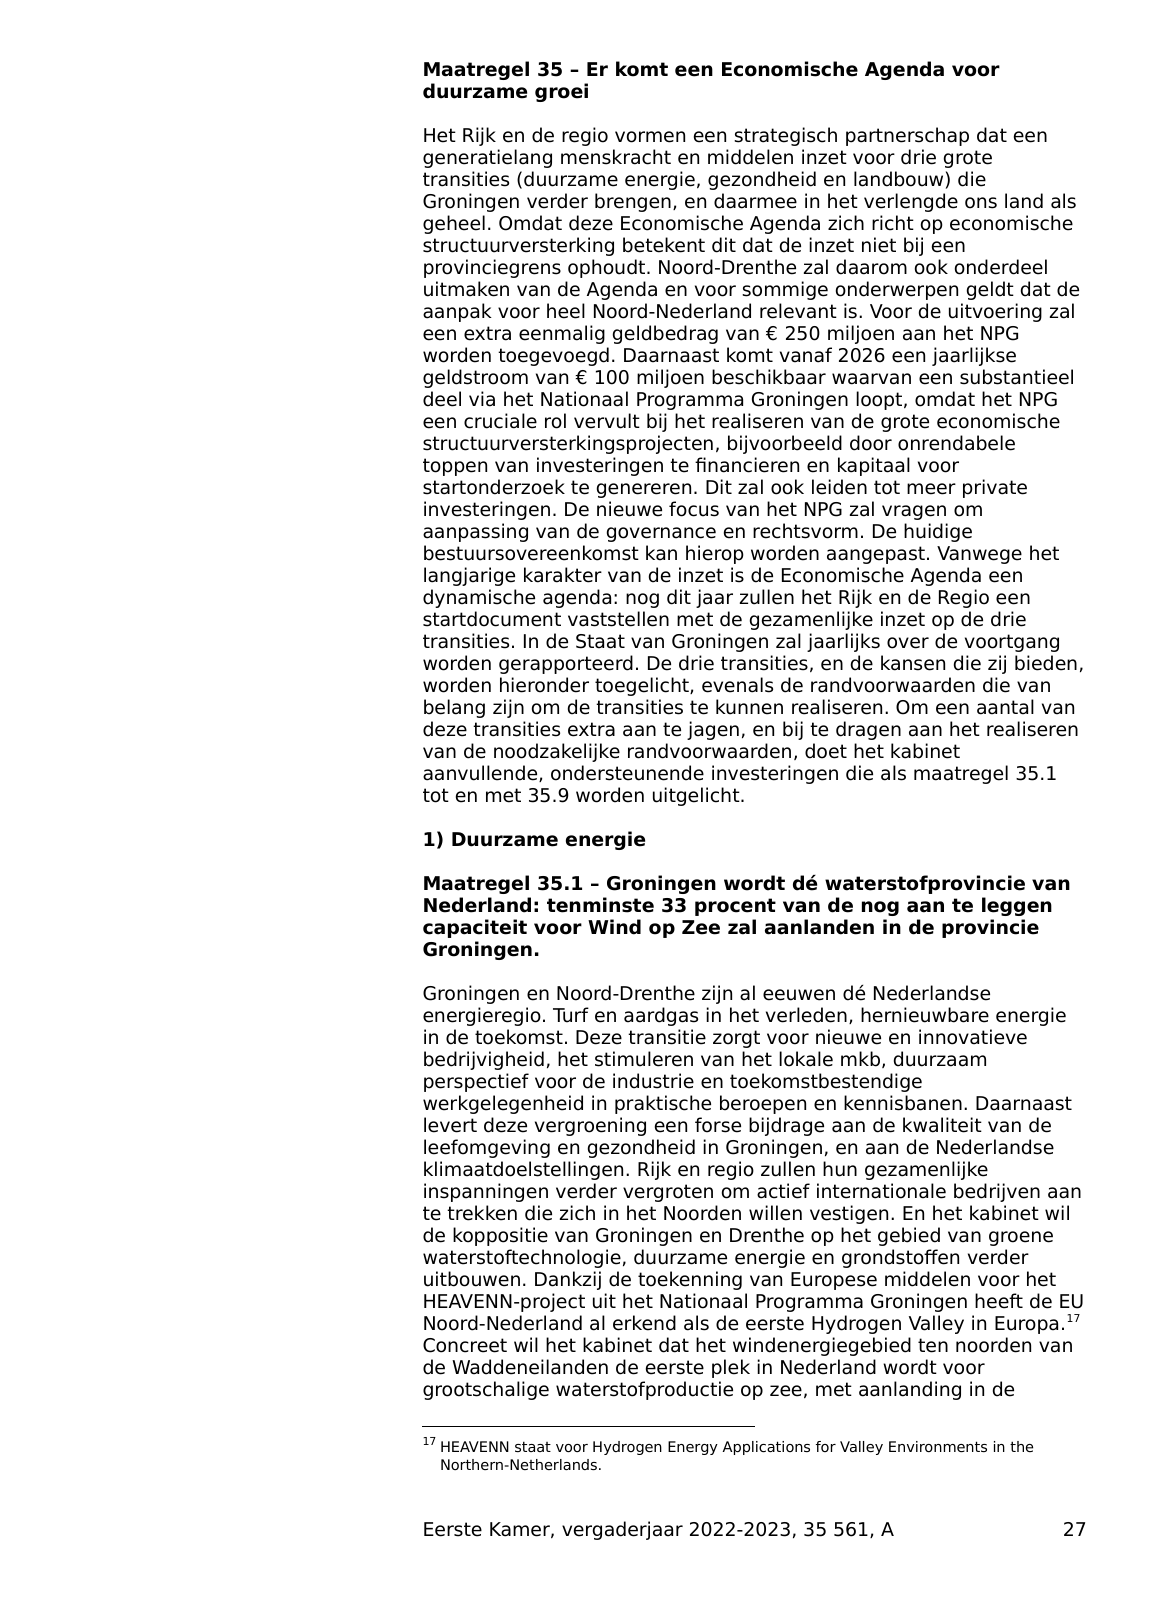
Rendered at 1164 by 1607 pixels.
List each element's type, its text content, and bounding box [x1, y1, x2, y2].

subtitle Maatregel 35.1 – Groningen wordt dé waterstofprovincie van Nederland: tenminste 33 procent van de nog aan te leggen capaciteit voor Wind op Zee zal aanlanden in de provincie Groningen. [422, 873, 1087, 961]
text Groningen en Noord-Drenthe zijn al eeuwen dé Nederlandse energieregio. Turf en aardgas in het verleden, hernieuwbare energie in de toekomst. Deze transitie zorgt voor nieuwe en innovatieve bedrijvigheid, het stimuleren van het lokale mkb, duurzaam perspectief voor de industrie en toekomstbestendige werkgelegenheid in praktische beroepen en kennisbanen. Daarnaast levert deze vergroening een forse bijdrage aan de kwaliteit van de leefomgeving en gezondheid in Groningen, en aan de Nederlandse klimaatdoelstellingen. Rijk en regio zullen hun gezamenlijke inspanningen verder vergroten om actief internationale bedrijven aan te trekken die zich in het Noorden willen vestigen. En het kabinet wil de koppositie van Groningen en Drenthe op het gebied van groene waterstoftechnologie, duurzame energie en grondstoffen verder uitbouwen. Dankzij de toekenning van Europese middelen voor het HEAVENN-project uit het Nationaal Programma Groningen heeft de EU Noord-Nederland al erkend als de eerste Hydrogen Valley in Europa. [422, 983, 1087, 1335]
text Concreet wil het kabinet dat het windenergiegebied ten noorden van de Waddeneilanden de eerste plek in Nederland wordt voor grootschalige waterstofproductie op zee, met aanlanding in de [422, 1335, 1087, 1401]
subtitle Maatregel 35 – Er komt een Economische Agenda voor duurzame groei [422, 59, 1087, 103]
text Het Rijk en de regio vormen een strategisch partnerschap dat een generatielang menskracht en middelen inzet voor drie grote transities (duurzame energie, gezondheid en landbouw) die Groningen verder brengen, en daarmee in het verlengde ons land als geheel. Omdat deze Economische Agenda zich richt op economische structuurversterking betekent dit dat de inzet niet bij een provinciegrens ophoudt. Noord-Drenthe zal daarom ook onderdeel uitmaken van de Agenda en voor sommige onderwerpen geldt dat de aanpak voor heel Noord-Nederland relevant is. Voor de uitvoering zal een extra eenmalig geldbedrag van € 250 miljoen aan het NPG worden toegevoegd. Daarnaast komt vanaf 2026 een jaarlijkse geldstroom van € 100 miljoen beschikbaar waarvan een substantieel deel via het Nationaal Programma Groningen loopt, omdat het NPG een cruciale rol vervult bij het realiseren van de grote economische structuurversterkingsprojecten, bijvoorbeeld door onrendabele toppen van investeringen te financieren en kapitaal voor startonderzoek te genereren. Dit zal ook leiden tot meer private investeringen. De nieuwe focus van het NPG zal vragen om aanpassing van de governance en rechtsvorm. De huidige bestuursovereenkomst kan hierop worden aangepast. Vanwege het langjarige karakter van de inzet is de Economische Agenda een dynamische agenda: nog dit jaar zullen het Rijk en de Regio een startdocument vaststellen met de gezamenlijke inzet op de drie transities. In de Staat van Groningen zal jaarlijks over de voortgang worden gerapporteerd. De drie transities, en de kansen die zij bieden, worden hieronder toegelicht, evenals de randvoorwaarden die van belang zijn om de transities te kunnen realiseren. Om een aantal van deze transities extra aan te jagen, en bij te dragen aan het realiseren van de noodzakelijke randvoorwaarden, doet het kabinet aanvullende, ondersteunende investeringen die als maatregel 35.1 tot en met 35.9 worden uitgelicht. [422, 125, 1087, 807]
subtitle 1) Duurzame energie [422, 829, 1087, 851]
text HEAVENN staat voor Hydrogen Energy Applications for Valley Environments in the Northern-Netherlands. [422, 1435, 1087, 1474]
